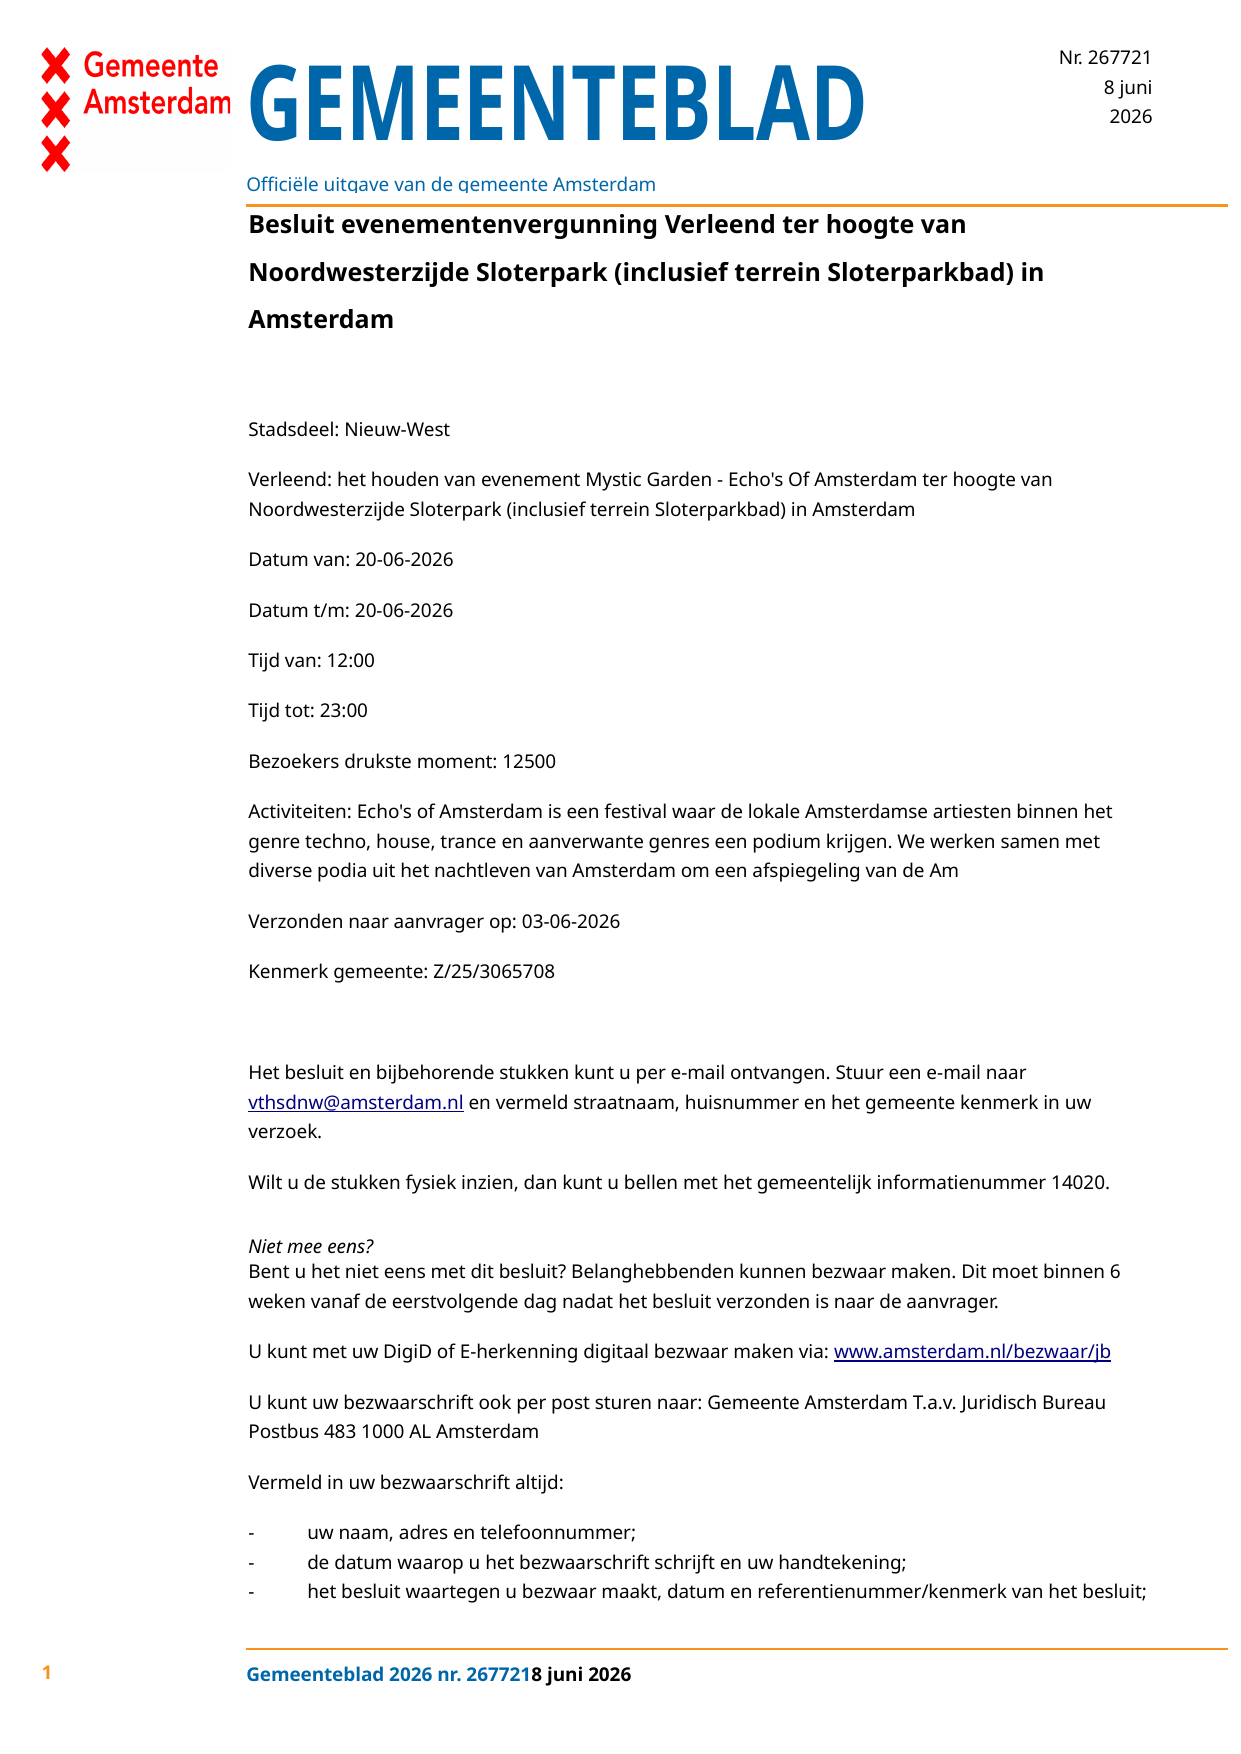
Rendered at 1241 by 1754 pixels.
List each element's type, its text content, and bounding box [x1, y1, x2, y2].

text Niet mee eens? [248, 1233, 1152, 1258]
text Bent u het niet eens met dit besluit? Belanghebbenden kunnen bezwaar maken. Dit moet binnen 6 weken vanaf de eerstvolgende dag nadat het besluit verzonden is naar de aanvrager. [248, 1258, 1152, 1314]
text Datum van: 20-06-2026 [248, 546, 1152, 572]
text Vermeld in uw bezwaarschrift altijd: [248, 1469, 1152, 1495]
text Kenmerk gemeente: Z/25/3065708 [248, 958, 1152, 984]
text U kunt uw bezwaarschrift ook per post sturen naar: Gemeente Amsterdam T.a.v. Juridisch Bureau Postbus 483 1000 AL Amsterdam [248, 1389, 1152, 1444]
text Bezoekers drukste moment: 12500 [248, 748, 1152, 774]
text Datum t/m: 20-06-2026 [248, 597, 1152, 622]
text Stadsdeel: Nieuw-West [248, 416, 1152, 442]
text Het besluit en bijbehorende stukken kunt u per e-mail ontvangen. Stuur een e-mail naar vthsdnw@amsterdam.nl en vermeld straatnaam, huisnummer en het gemeente kenmerk in uw verzoek. [248, 1059, 1152, 1144]
text Tijd van: 12:00 [248, 647, 1152, 673]
list het besluit waartegen u bezwaar maakt, datum en referentienummer/kenmerk van het besluit; [248, 1578, 1152, 1604]
text Tijd tot: 23:00 [248, 698, 1152, 723]
text Verleend: het houden van evenement Mystic Garden - Echo's Of Amsterdam ter hoogte van Noordwesterzijde Sloterpark (inclusief terrein Sloterparkbad) in Amsterdam [248, 466, 1152, 522]
picture [41, 47, 231, 172]
text Verzonden naar aanvrager op: 03-06-2026 [248, 908, 1152, 934]
list de datum waarop u het bezwaarschrift schrijft en uw handtekening; [248, 1549, 1152, 1575]
text Besluit evenementenvergunning Verleend ter hoogte van Noordwesterzijde Sloterpark (inclusief terrein Sloterparkbad) in Amsterdam [248, 207, 1152, 336]
text Activiteiten: Echo's of Amsterdam is een festival waar de lokale Amsterdamse artiesten binnen het genre techno, house, trance en aanverwante genres een podium krijgen. We werken samen met diverse podia uit het nachtleven van Amsterdam om een afspiegeling van de Am [248, 798, 1152, 883]
text Wilt u de stukken fysiek inzien, dan kunt u bellen met het gemeentelijk informatienummer 14020. [248, 1169, 1152, 1194]
text U kunt met uw DigiD of E-herkenning digitaal bezwaar maken via: www.amsterdam.nl/bezwaar/jb [248, 1338, 1152, 1364]
list uw naam, adres en telefoonnummer; [248, 1519, 1152, 1545]
